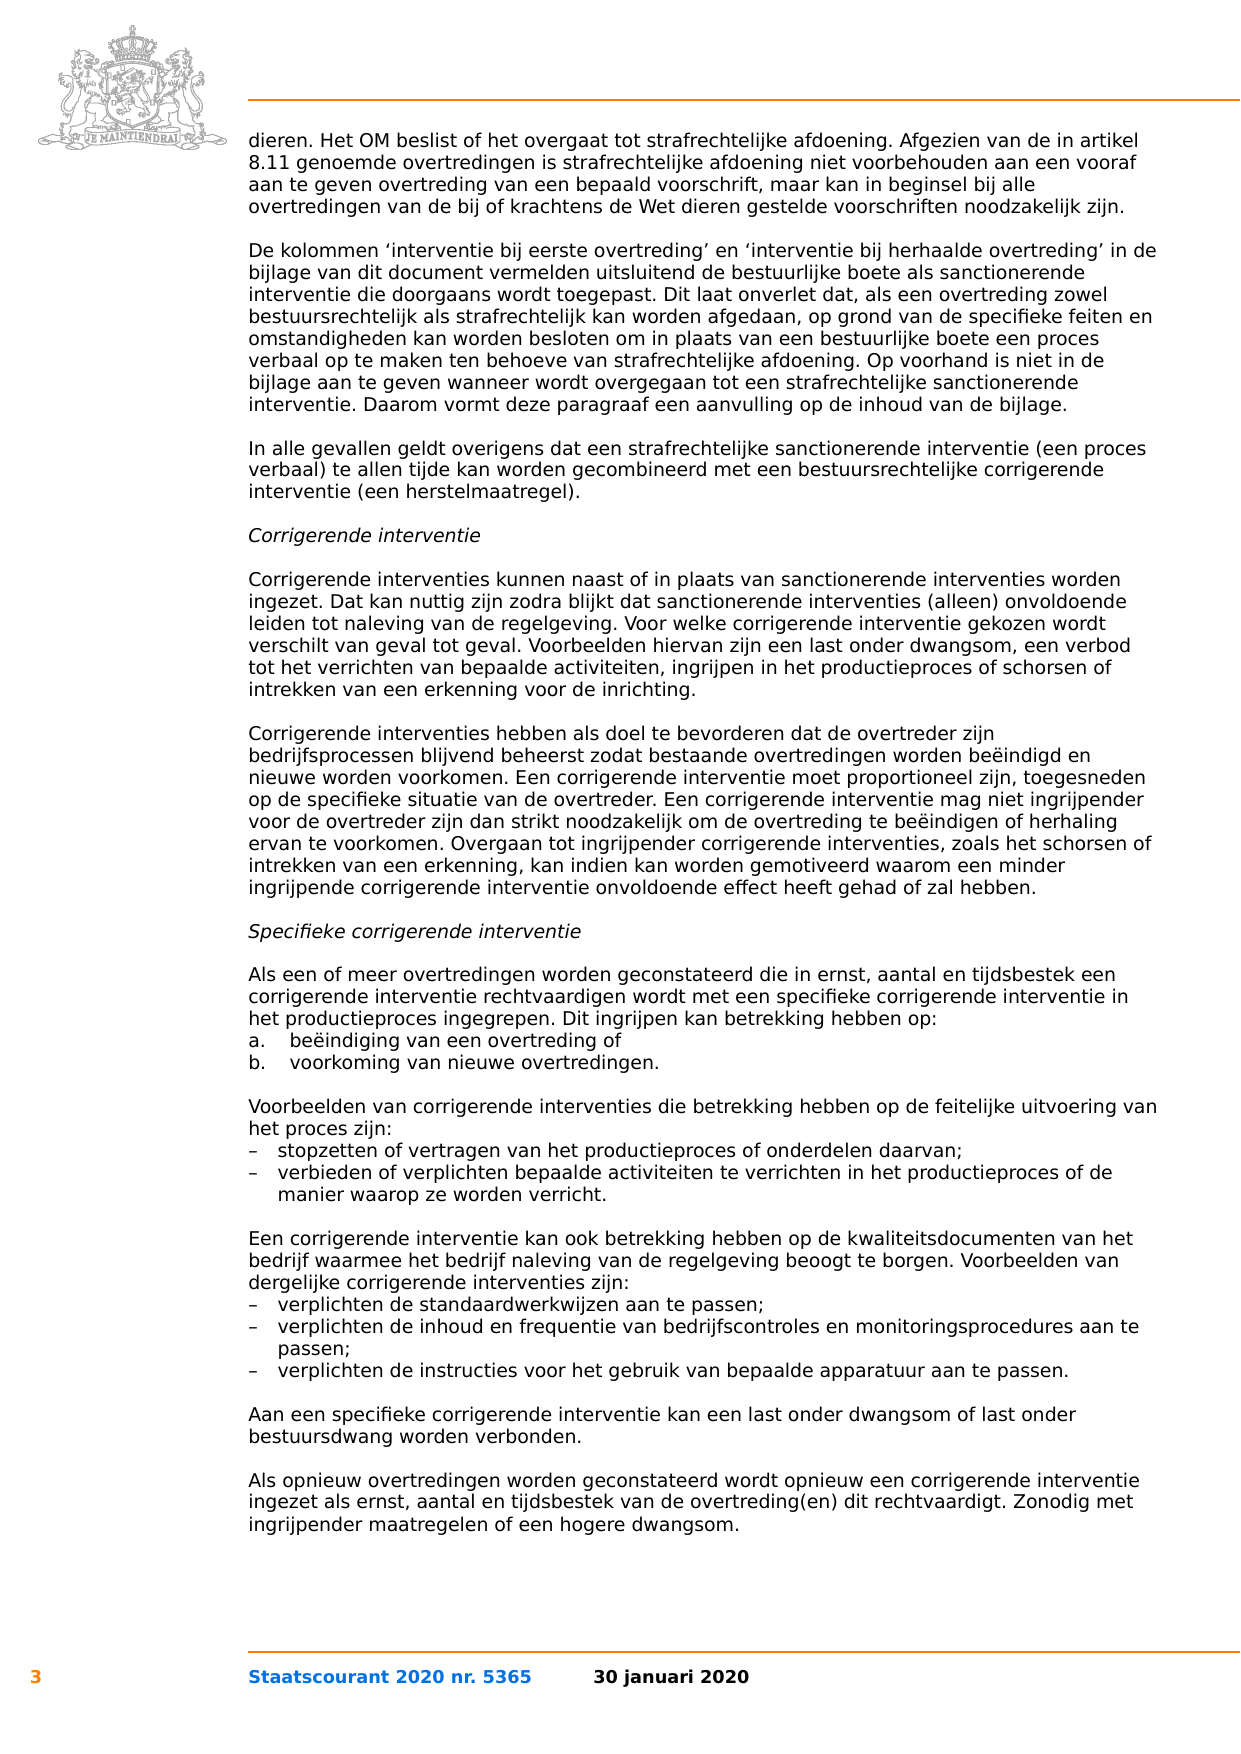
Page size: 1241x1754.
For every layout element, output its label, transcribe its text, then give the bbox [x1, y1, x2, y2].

text Een corrigerende interventie kan ook betrekking hebben op de kwaliteitsdocumenten van het bedrijf waarmee het bedrijf naleving van de regelgeving beoogt te borgen. Voorbeelden van dergelijke corrigerende interventies zijn: [248, 1228, 1163, 1294]
text In alle gevallen geldt overigens dat een strafrechtelijke sanctionerende interventie (een proces verbaal) te allen tijde kan worden gecombineerd met een bestuursrechtelijke corrigerende interventie (een herstelmaatregel). [248, 437, 1163, 503]
text Als een of meer overtredingen worden geconstateerd die in ernst, aantal en tijdsbestek een corrigerende interventie rechtvaardigen wordt met een specifieke corrigerende interventie in het productieproces ingegrepen. Dit ingrijpen kan betrekking hebben op: [248, 964, 1163, 1030]
text Corrigerende interventies kunnen naast of in plaats van sanctionerende interventies worden ingezet. Dat kan nuttig zijn zodra blijkt dat sanctionerende interventies (alleen) onvoldoende leiden tot naleving van de regelgeving. Voor welke corrigerende interventie gekozen wordt verschilt van geval tot geval. Voorbeelden hiervan zijn een last onder dwangsom, een verbod tot het verrichten van bepaalde activiteiten, ingrijpen in het productieproces of schorsen of intrekken van een erkenning voor de inrichting. [248, 569, 1163, 701]
text Aan een specifieke corrigerende interventie kan een last onder dwangsom of last onder bestuursdwang worden verbonden. [248, 1404, 1163, 1448]
text Voorbeelden van corrigerende interventies die betrekking hebben op de feitelijke uitvoering van het proces zijn: [248, 1096, 1163, 1140]
text Als opnieuw overtredingen worden geconstateerd wordt opnieuw een corrigerende interventie ingezet als ernst, aantal en tijdsbestek van de overtreding(en) dit rechtvaardigt. Zonodig met ingrijpender maatregelen of een hogere dwangsom. [248, 1469, 1163, 1535]
text b. voorkoming van nieuwe overtredingen. [248, 1052, 1163, 1074]
text De kolommen ‘interventie bij eerste overtreding’ en ‘interventie bij herhaalde overtreding’ in de bijlage van dit document vermelden uitsluitend de bestuurlijke boete als sanctionerende interventie die doorgaans wordt toegepast. Dit laat onverlet dat, als een overtreding zowel bestuursrechtelijk als strafrechtelijk kan worden afgedaan, op grond van de specifieke feiten en omstandigheden kan worden besloten om in plaats van een bestuurlijke boete een proces verbaal op te maken ten behoeve van strafrechtelijke afdoening. Op voorhand is niet in de bijlage aan te geven wanneer wordt overgegaan tot een strafrechtelijke sanctionerende interventie. Daarom vormt deze paragraaf een aanvulling op de inhoud van de bijlage. [248, 240, 1163, 416]
text Corrigerende interventies hebben als doel te bevorderen dat de overtreder zijn bedrijfsprocessen blijvend beheerst zodat bestaande overtredingen worden beëindigd en nieuwe worden voorkomen. Een corrigerende interventie moet proportioneel zijn, toegesneden op de specifieke situatie van de overtreder. Een corrigerende interventie mag niet ingrijpender voor de overtreder zijn dan strikt noodzakelijk om de overtreding te beëindigen of herhaling ervan te voorkomen. Overgaan tot ingrijpender corrigerende interventies, zoals het schorsen of intrekken van een erkenning, kan indien kan worden gemotiveerd waarom een minder ingrijpende corrigerende interventie onvoldoende effect heeft gehad of zal hebben. [248, 723, 1163, 899]
text dieren. Het OM beslist of het overgaat tot strafrechtelijke afdoening. Afgezien van de in artikel 8.11 genoemde overtredingen is strafrechtelijke afdoening niet voorbehouden aan een vooraf aan te geven overtreding van een bepaald voorschrift, maar kan in beginsel bij alle overtredingen van de bij of krachtens de Wet dieren gestelde voorschriften noodzakelijk zijn. [248, 130, 1163, 218]
text a. beëindiging van een overtreding of [248, 1030, 1163, 1052]
picture [38, 25, 227, 150]
text – verplichten de inhoud en frequentie van bedrijfscontroles en monitoringsprocedures aan te passen; [248, 1316, 1163, 1360]
text – verplichten de standaardwerkwijzen aan te passen; [248, 1294, 1163, 1316]
subtitle Specifieke corrigerende interventie [248, 921, 1163, 942]
text – verbieden of verplichten bepaalde activiteiten te verrichten in het productieproces of de manier waarop ze worden verricht. [248, 1162, 1163, 1206]
text – verplichten de instructies voor het gebruik van bepaalde apparatuur aan te passen. [248, 1360, 1163, 1382]
subtitle Corrigerende interventie [248, 525, 1163, 547]
text – stopzetten of vertragen van het productieproces of onderdelen daarvan; [248, 1140, 1163, 1162]
